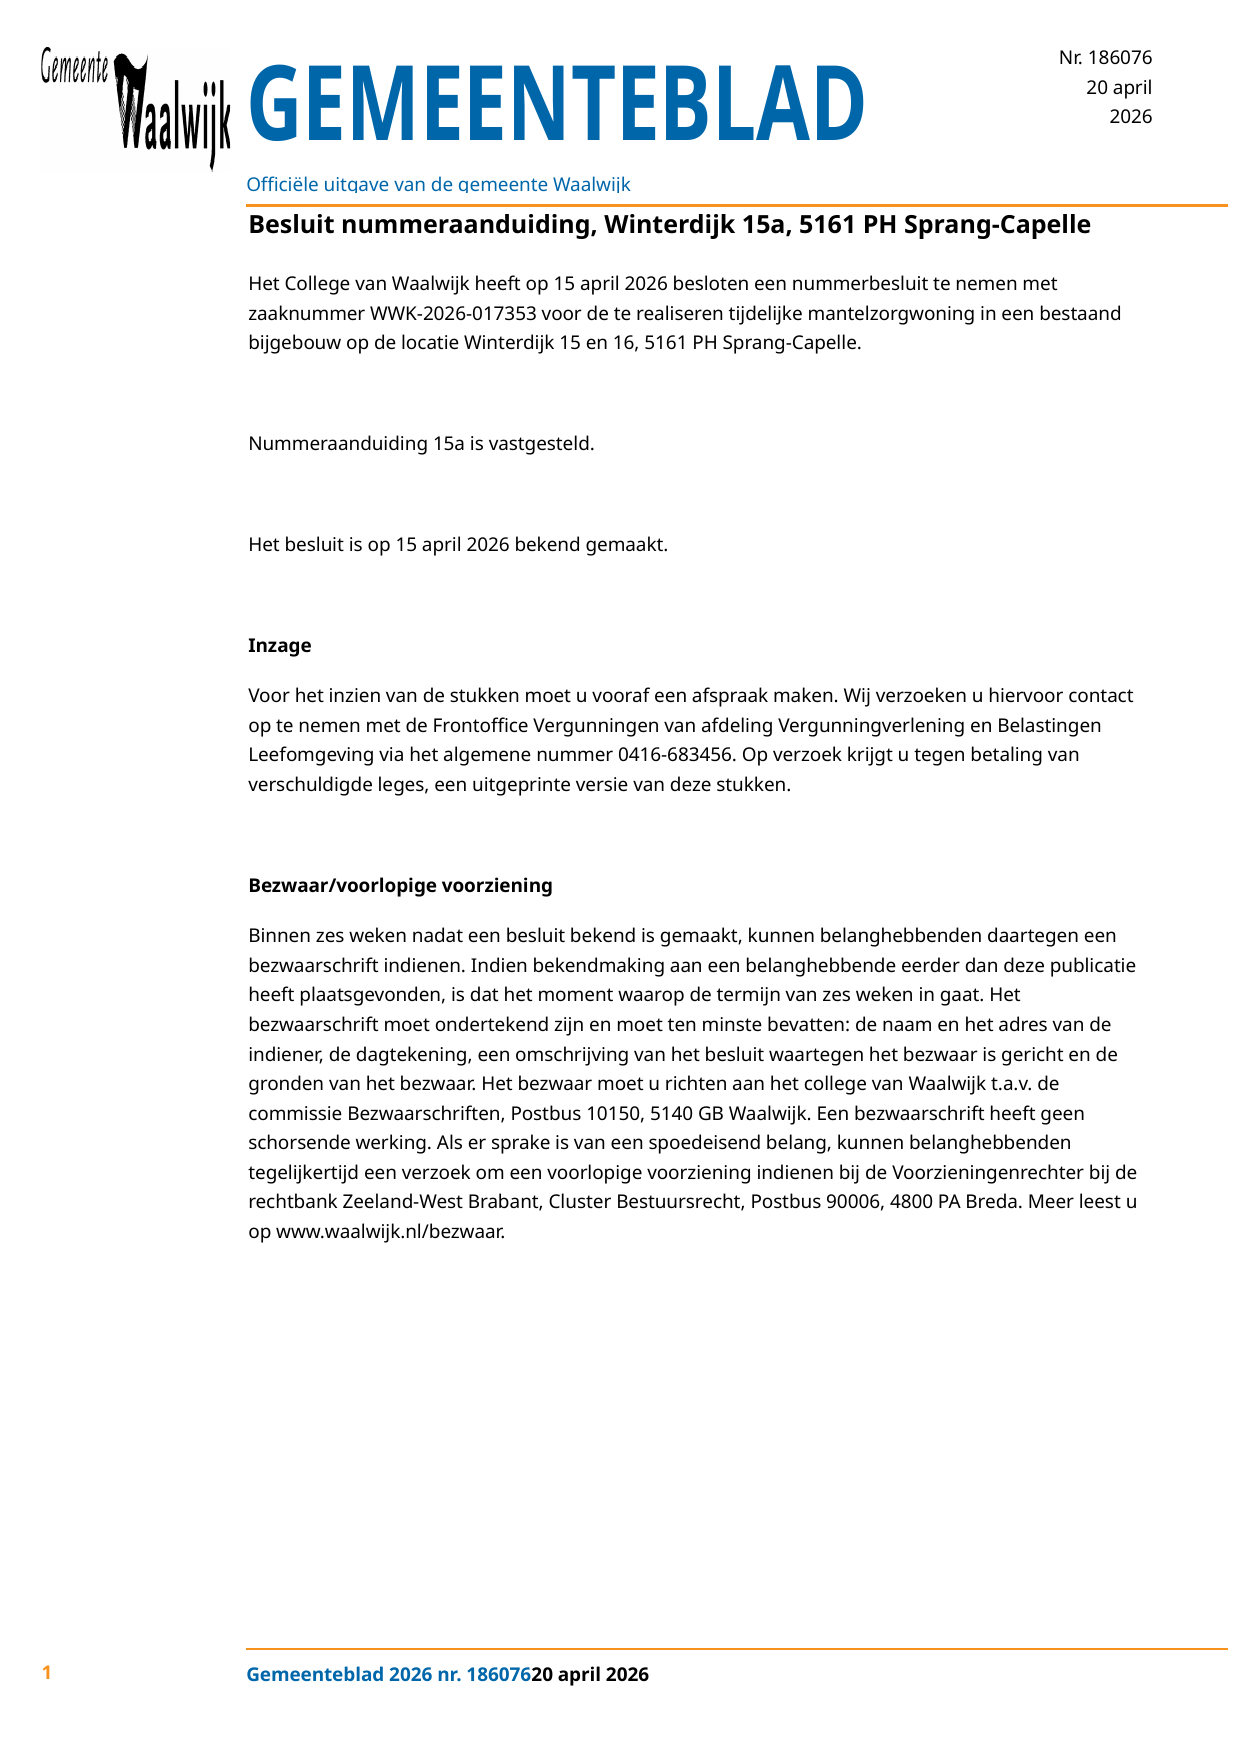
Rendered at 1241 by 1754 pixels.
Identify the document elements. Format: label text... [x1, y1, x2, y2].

picture [41, 47, 231, 172]
text Het besluit is op 15 april 2026 bekend gemaakt. [248, 531, 1152, 557]
text Inzage [248, 632, 1152, 658]
text Voor het inzien van de stukken moet u vooraf een afspraak maken. Wij verzoeken u hiervoor contact op te nemen met de Frontoffice Vergunningen van afdeling Vergunningverlening en Belastingen Leefomgeving via het algemene nummer 0416-683456. Op verzoek krijgt u tegen betaling van verschuldigde leges, een uitgeprinte versie van deze stukken. [248, 682, 1152, 797]
text Het College van Waalwijk heeft op 15 april 2026 besloten een nummerbesluit te nemen met zaaknummer WWK-2026-017353 voor de te realiseren tijdelijke mantelzorgwoning in een bestaand bijgebouw op de locatie Winterdijk 15 en 16, 5161 PH Sprang-Capelle. [248, 270, 1152, 355]
text Besluit nummeraanduiding, Winterdijk 15a, 5161 PH Sprang-Capelle [248, 207, 1152, 241]
text Nummeraanduiding 15a is vastgesteld. [248, 430, 1152, 456]
text Bezwaar/voorlopige voorziening [248, 872, 1152, 898]
text Binnen zes weken nadat een besluit bekend is gemaakt, kunnen belanghebbenden daartegen een bezwaarschrift indienen. Indien bekendmaking aan een belanghebbende eerder dan deze publicatie heeft plaatsgevonden, is dat het moment waarop de termijn van zes weken in gaat. Het bezwaarschrift moet ondertekend zijn en moet ten minste bevatten: de naam en het adres van de indiener, de dagtekening, een omschrijving van het besluit waartegen het bezwaar is gericht en de gronden van het bezwaar. Het bezwaar moet u richten aan het college van Waalwijk t.a.v. de commissie Bezwaarschriften, Postbus 10150, 5140 GB Waalwijk. Een bezwaarschrift heeft geen schorsende werking. Als er sprake is van een spoedeisend belang, kunnen belanghebbenden tegelijkertijd een verzoek om een voorlopige voorziening indienen bij de Voorzieningenrechter bij de rechtbank Zeeland-West Brabant, Cluster Bestuursrecht, Postbus 90006, 4800 PA Breda. Meer leest u op www.waalwijk.nl/bezwaar. [248, 922, 1152, 1244]
